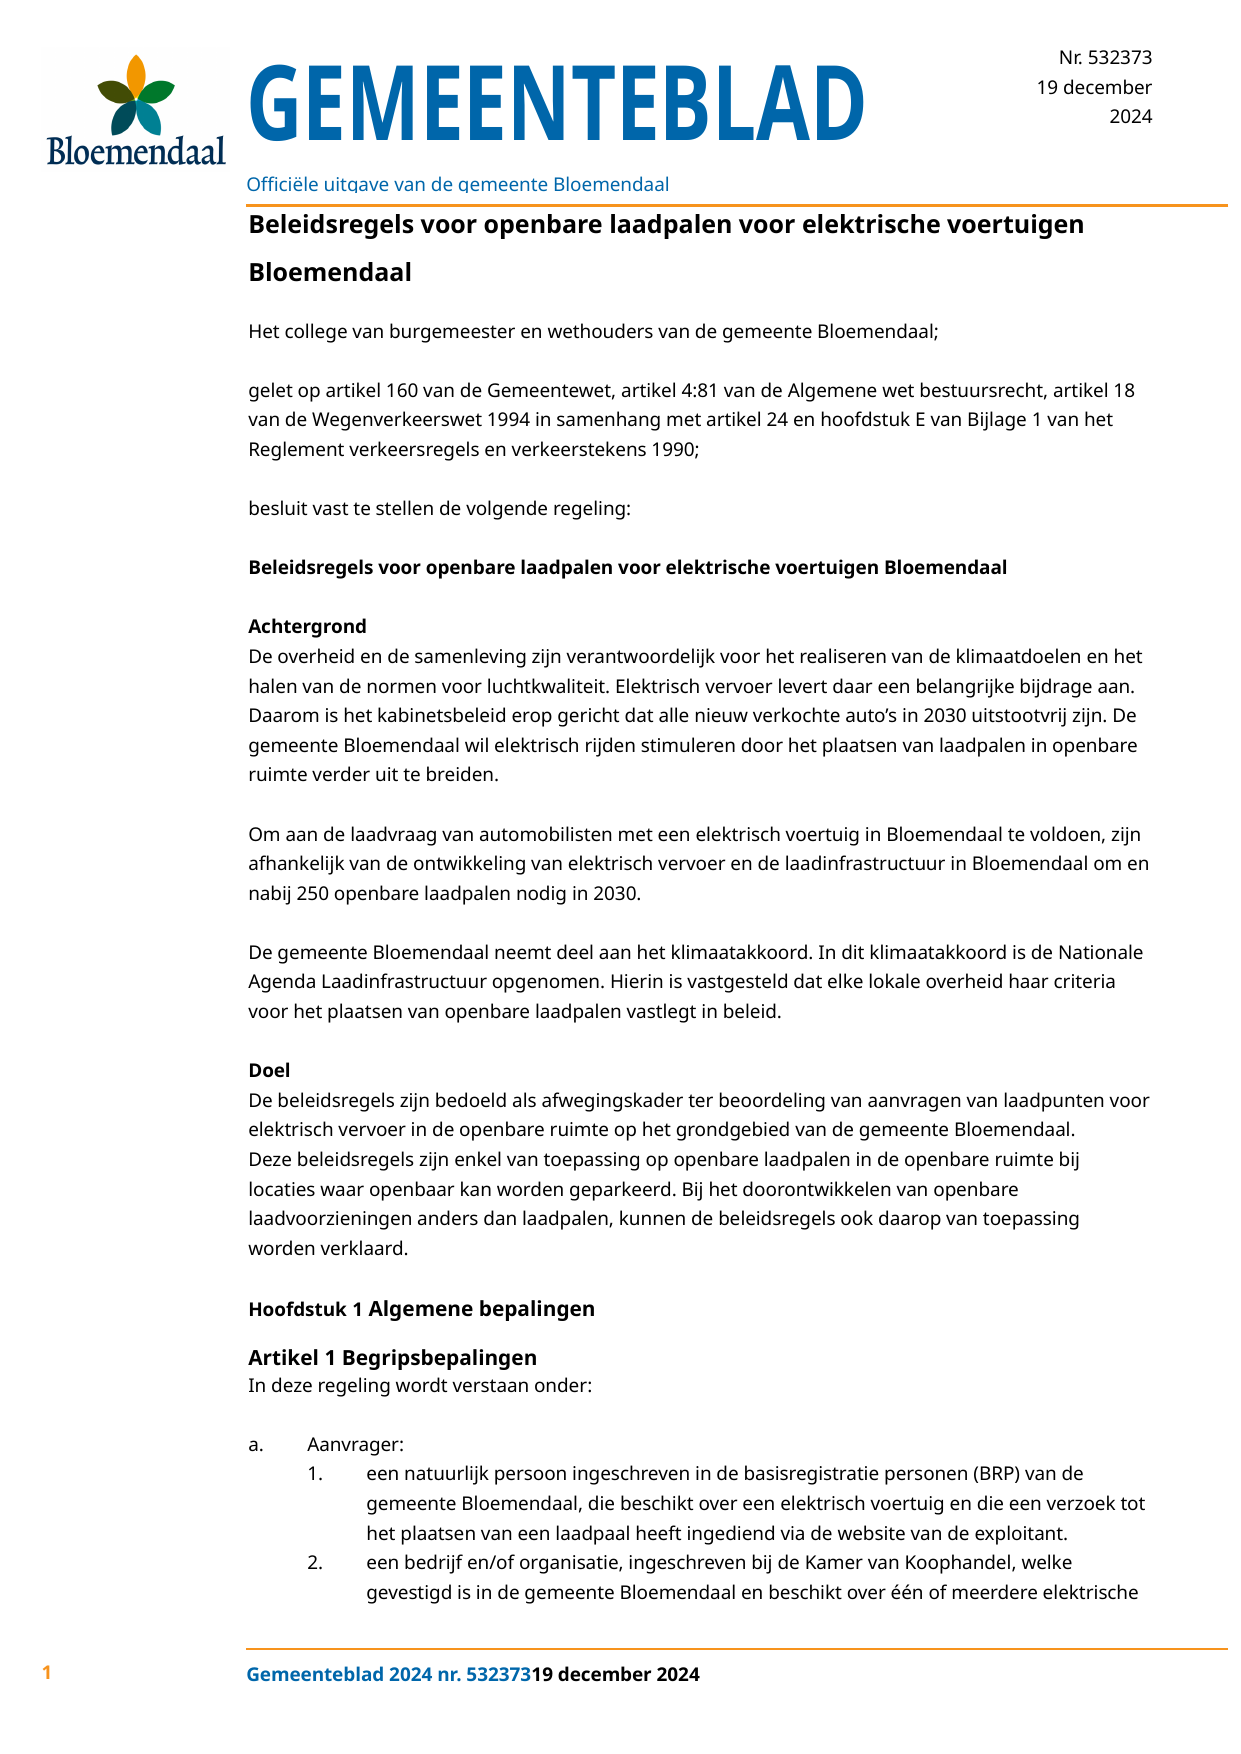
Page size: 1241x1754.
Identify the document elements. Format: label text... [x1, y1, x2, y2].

text De beleidsregels zijn bedoeld als afwegingskader ter beoordeling van aanvragen van laadpunten voor elektrisch vervoer in de openbare ruimte op het grondgebied van de gemeente Bloemendaal. [248, 1087, 1152, 1142]
text De gemeente Bloemendaal neemt deel aan het klimaatakkoord. In dit klimaatakkoord is de Nationale Agenda Laadinfrastructuur opgenomen. Hierin is vastgesteld dat elke lokale overheid haar criteria voor het plaatsen van openbare laadpalen vastlegt in beleid. [248, 939, 1152, 1024]
picture [41, 47, 231, 172]
text In deze regeling wordt verstaan onder: [248, 1372, 1152, 1398]
text Het college van burgemeester en wethouders van de gemeente Bloemendaal; [248, 318, 1152, 344]
text Achtergrond [248, 614, 1152, 639]
text Artikel 1 Begripsbepalingen [248, 1343, 1152, 1372]
text gelet op artikel 160 van de Gemeentewet, artikel 4:81 van de Algemene wet bestuursrecht, artikel 18 van de Wegenverkeerswet 1994 in samenhang met artikel 24 en hoofdstuk E van Bijlage 1 van het Reglement verkeersregels en verkeerstekens 1990; [248, 377, 1152, 462]
text Om aan de laadvraag van automobilisten met een elektrisch voertuig in Bloemendaal te voldoen, zijn afhankelijk van de ontwikkeling van elektrisch vervoer en de laadinfrastructuur in Bloemendaal om en nabij 250 openbare laadpalen nodig in 2030. [248, 821, 1152, 906]
text Hoofdstuk 1 Algemene bepalingen [248, 1294, 1152, 1323]
text Beleidsregels voor openbare laadpalen voor elektrische voertuigen Bloemendaal [248, 207, 1152, 288]
list een natuurlijk persoon ingeschreven in de basisregistratie personen (BRP) van de gemeente Bloemendaal, die beschikt over een elektrisch voertuig en die een verzoek tot het plaatsen van een laadpaal heeft ingediend via de website van de exploitant. [307, 1461, 1152, 1546]
list een bedrijf en/of organisatie, ingeschreven bij de Kamer van Koophandel, welke gevestigd is in de gemeente Bloemendaal en beschikt over één of meerdere elektrische [307, 1549, 1152, 1605]
text Beleidsregels voor openbare laadpalen voor elektrische voertuigen Bloemendaal [248, 554, 1152, 580]
text Doel [248, 1057, 1152, 1083]
text De overheid en de samenleving zijn verantwoordelijk voor het realiseren van de klimaatdoelen en het halen van de normen voor luchtkwaliteit. Elektrisch vervoer levert daar een belangrijke bijdrage aan. Daarom is het kabinetsbeleid erop gericht dat alle nieuw verkochte auto’s in 2030 uitstootvrij zijn. De gemeente Bloemendaal wil elektrisch rijden stimuleren door het plaatsen van laadpalen in openbare ruimte verder uit te breiden. [248, 643, 1152, 787]
text Deze beleidsregels zijn enkel van toepassing op openbare laadpalen in de openbare ruimte bij locaties waar openbaar kan worden geparkeerd. Bij het doorontwikkelen van openbare laadvoorzieningen anders dan laadpalen, kunnen de beleidsregels ook daarop van toepassing worden verklaard. [248, 1146, 1152, 1261]
text besluit vast te stellen de volgende regeling: [248, 495, 1152, 521]
list Aanvrager: [248, 1431, 1152, 1457]
